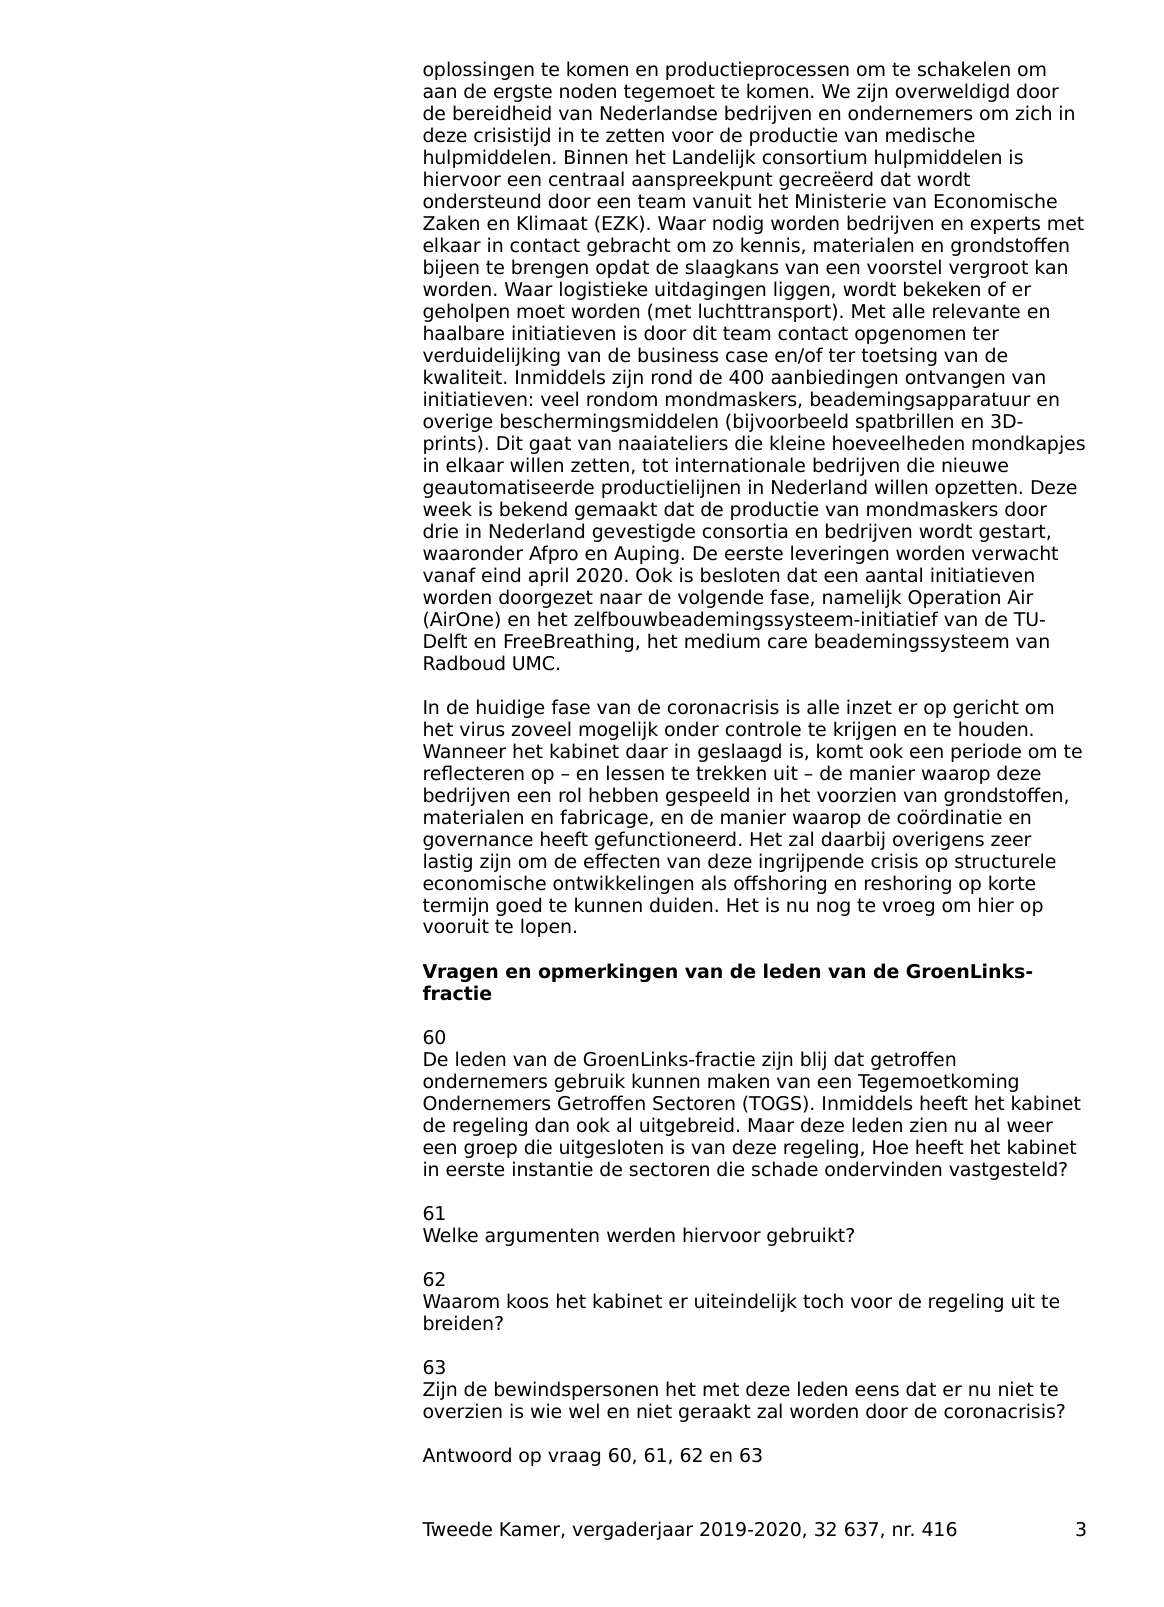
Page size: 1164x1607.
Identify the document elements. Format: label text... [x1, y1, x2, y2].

text In de huidige fase van de coronacrisis is alle inzet er op gericht om het virus zoveel mogelijk onder controle te krijgen en te houden. Wanneer het kabinet daar in geslaagd is, komt ook een periode om te reflecteren op – en lessen te trekken uit – de manier waarop deze bedrijven een rol hebben gespeeld in het voorzien van grondstoffen, materialen en fabricage, en de manier waarop de coördinatie en governance heeft gefunctioneerd. Het zal daarbij overigens zeer lastig zijn om de effecten van deze ingrijpende crisis op structurele economische ontwikkelingen als offshoring en reshoring op korte termijn goed te kunnen duiden. Het is nu nog te vroeg om hier op vooruit te lopen. [422, 697, 1087, 938]
text Antwoord op vraag 60, 61, 62 en 63 [422, 1445, 1087, 1467]
text 60 [422, 1027, 1087, 1049]
text 62 [422, 1269, 1087, 1291]
text De leden van de GroenLinks-fractie zijn blij dat getroffen ondernemers gebruik kunnen maken van een Tegemoetkoming Ondernemers Getroffen Sectoren (TOGS). Inmiddels heeft het kabinet de regeling dan ook al uitgebreid. Maar deze leden zien nu al weer een groep die uitgesloten is van deze regeling, Hoe heeft het kabinet in eerste instantie de sectoren die schade ondervinden vastgesteld? [422, 1049, 1087, 1181]
text 63 [422, 1357, 1087, 1379]
text 61 [422, 1203, 1087, 1225]
text Zijn de bewindspersonen het met deze leden eens dat er nu niet te overzien is wie wel en niet geraakt zal worden door de coronacrisis? [422, 1379, 1087, 1423]
subtitle Vragen en opmerkingen van de leden van de GroenLinks-fractie [422, 961, 1087, 1004]
text Waarom koos het kabinet er uiteindelijk toch voor de regeling uit te breiden? [422, 1291, 1087, 1335]
text Welke argumenten werden hiervoor gebruikt? [422, 1225, 1087, 1247]
text oplossingen te komen en productieprocessen om te schakelen om aan de ergste noden tegemoet te komen. We zijn overweldigd door de bereidheid van Nederlandse bedrijven en ondernemers om zich in deze crisistijd in te zetten voor de productie van medische hulpmiddelen. Binnen het Landelijk consortium hulpmiddelen is hiervoor een centraal aanspreekpunt gecreëerd dat wordt ondersteund door een team vanuit het Ministerie van Economische Zaken en Klimaat (EZK). Waar nodig worden bedrijven en experts met elkaar in contact gebracht om zo kennis, materialen en grondstoffen bijeen te brengen opdat de slaagkans van een voorstel vergroot kan worden. Waar logistieke uitdagingen liggen, wordt bekeken of er geholpen moet worden (met luchttransport). Met alle relevante en haalbare initiatieven is door dit team contact opgenomen ter verduidelijking van de business case en/of ter toetsing van de kwaliteit. Inmiddels zijn rond de 400 aanbiedingen ontvangen van initiatieven: veel rondom mondmaskers, beademingsapparatuur en overige beschermingsmiddelen (bijvoorbeeld spatbrillen en 3D-prints). Dit gaat van naaiateliers die kleine hoeveelheden mondkapjes in elkaar willen zetten, tot internationale bedrijven die nieuwe geautomatiseerde productielijnen in Nederland willen opzetten. Deze week is bekend gemaakt dat de productie van mondmaskers door drie in Nederland gevestigde consortia en bedrijven wordt gestart, waaronder Afpro en Auping. De eerste leveringen worden verwacht vanaf eind april 2020. Ook is besloten dat een aantal initiatieven worden doorgezet naar de volgende fase, namelijk Operation Air (AirOne) en het zelfbouwbeademingssysteem-initiatief van de TU-Delft en FreeBreathing, het medium care beademingssysteem van Radboud UMC. [422, 59, 1087, 674]
